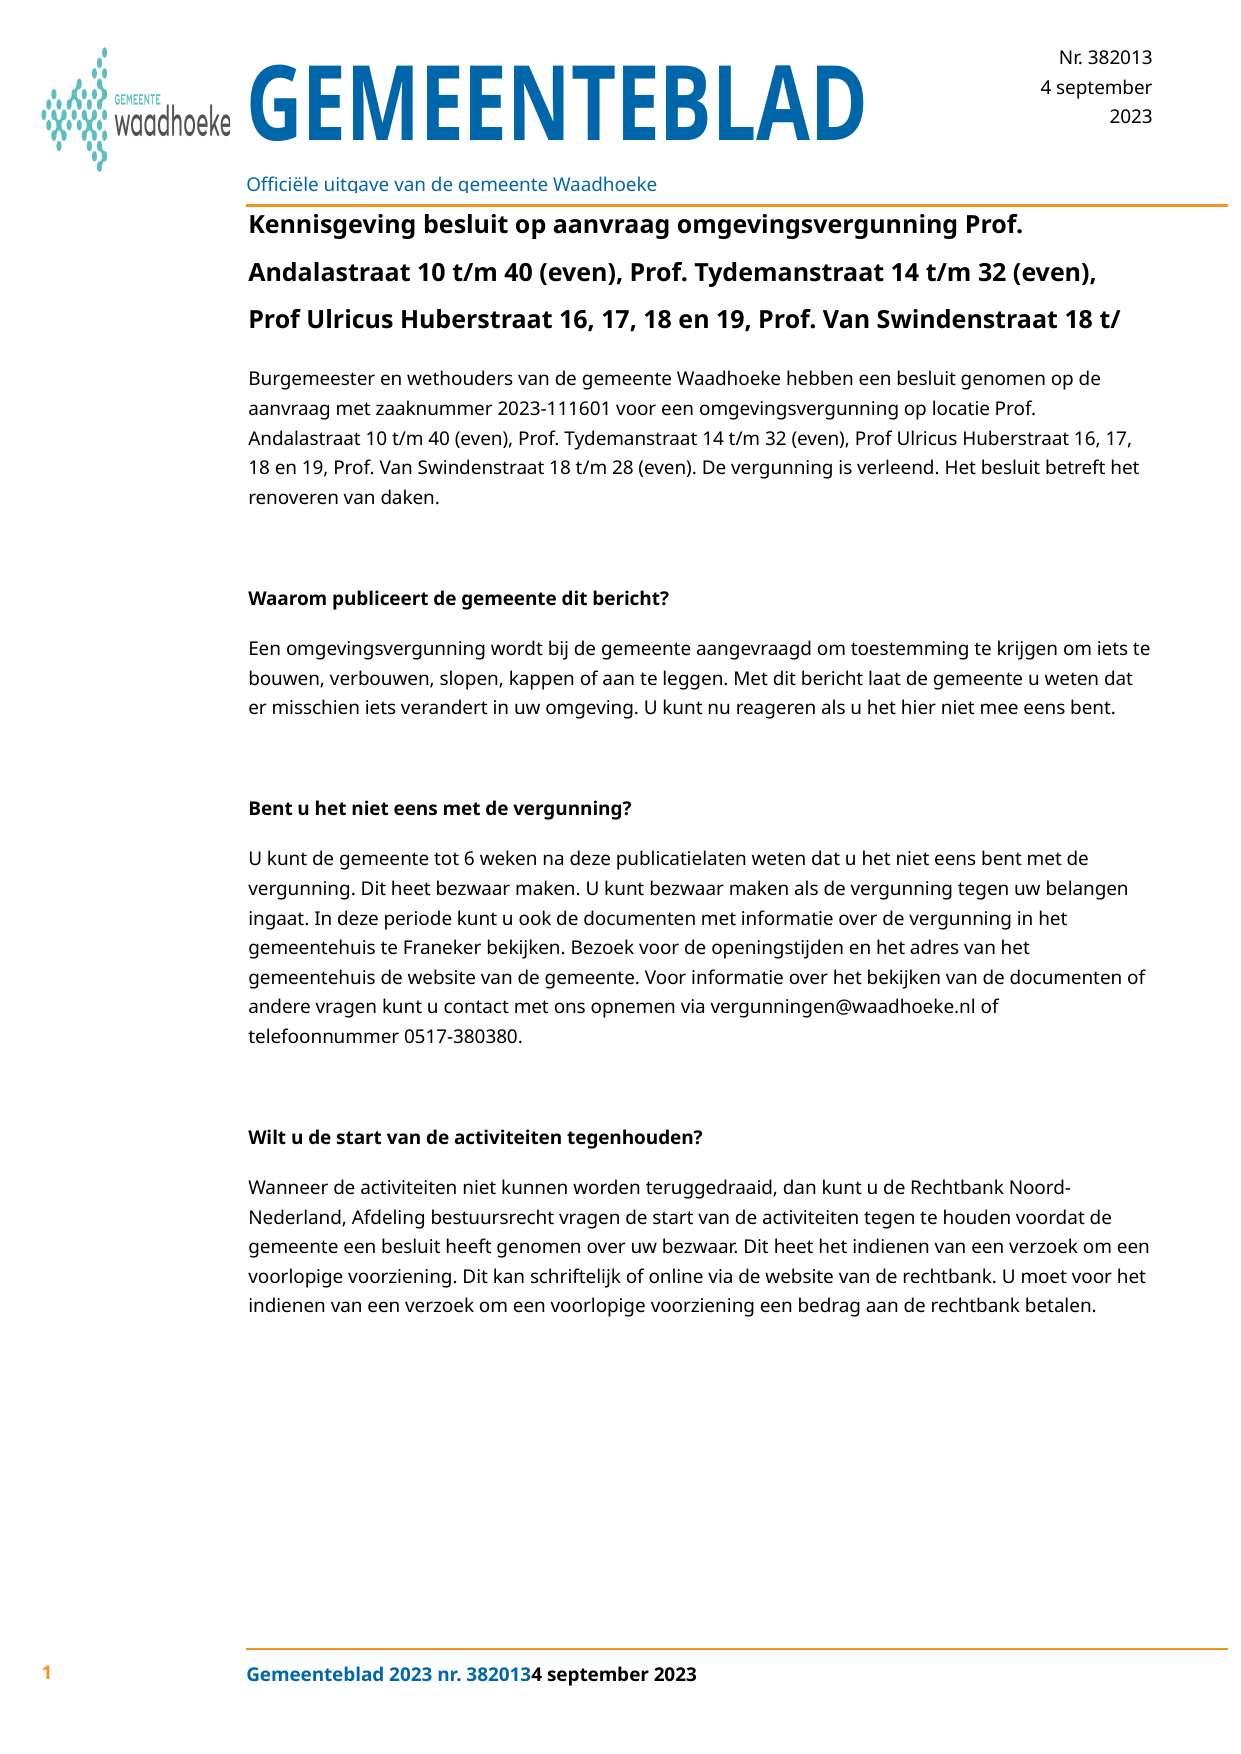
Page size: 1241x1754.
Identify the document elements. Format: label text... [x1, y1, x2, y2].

text Bent u het niet eens met de vergunning? [248, 795, 1152, 821]
text Wanneer de activiteiten niet kunnen worden teruggedraaid, dan kunt u de Rechtbank Noord-Nederland, Afdeling bestuursrecht vragen de start van de activiteiten tegen te houden voordat de gemeente een besluit heeft genomen over uw bezwaar. Dit heet het indienen van een verzoek om een voorlopige voorziening. Dit kan schriftelijk of online via de website van de rechtbank. U moet voor het indienen van een verzoek om een voorlopige voorziening een bedrag aan de rechtbank betalen. [248, 1174, 1152, 1318]
text U kunt de gemeente tot 6 weken na deze publicatielaten weten dat u het niet eens bent met de vergunning. Dit heet bezwaar maken. U kunt bezwaar maken als de vergunning tegen uw belangen ingaat. In deze periode kunt u ook de documenten met informatie over de vergunning in het gemeentehuis te Franeker bekijken. Bezoek voor de openingstijden en het adres van het gemeentehuis de website van de gemeente. Voor informatie over het bekijken van de documenten of andere vragen kunt u contact met ons opnemen via vergunningen@waadhoeke.nl of telefoonnummer 0517-380380. [248, 846, 1152, 1049]
picture [41, 47, 231, 172]
text Waarom publiceert de gemeente dit bericht? [248, 585, 1152, 610]
text Kennisgeving besluit op aanvraag omgevingsvergunning Prof. Andalastraat 10 t/m 40 (even), Prof. Tydemanstraat 14 t/m 32 (even), Prof Ulricus Huberstraat 16, 17, 18 en 19, Prof. Van Swindenstraat 18 t/ [248, 207, 1152, 336]
text Burgemeester en wethouders van de gemeente Waadhoeke hebben een besluit genomen op de aanvraag met zaaknummer 2023-111601 voor een omgevingsvergunning op locatie Prof. Andalastraat 10 t/m 40 (even), Prof. Tydemanstraat 14 t/m 32 (even), Prof Ulricus Huberstraat 16, 17, 18 en 19, Prof. Van Swindenstraat 18 t/m 28 (even). De vergunning is verleend. Het besluit betreft het renoveren van daken. [248, 366, 1152, 509]
text Een omgevingsvergunning wordt bij de gemeente aangevraagd om toestemming te krijgen om iets te bouwen, verbouwen, slopen, kappen of aan te leggen. Met dit bericht laat de gemeente u weten dat er misschien iets verandert in uw omgeving. U kunt nu reageren als u het hier niet mee eens bent. [248, 635, 1152, 720]
text Wilt u de start van de activiteiten tegenhouden? [248, 1124, 1152, 1149]
